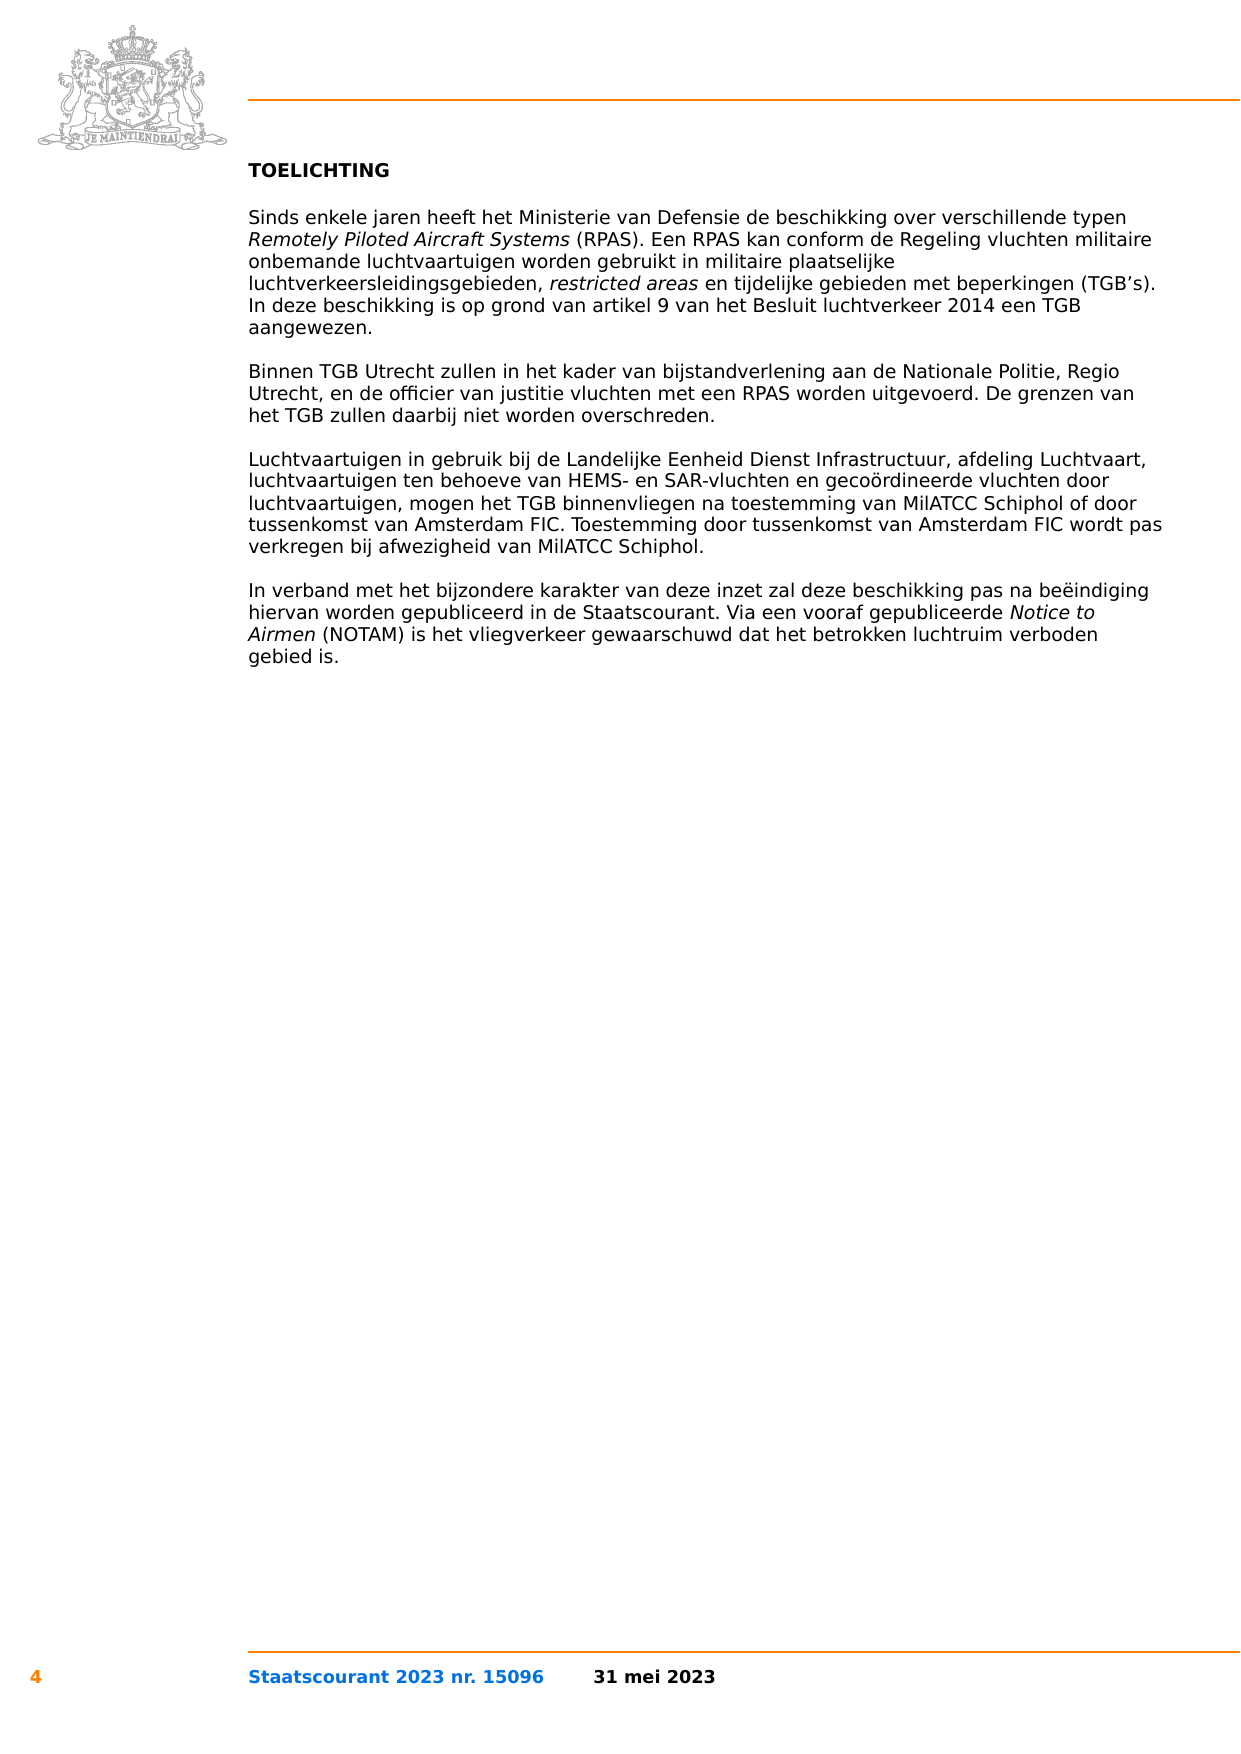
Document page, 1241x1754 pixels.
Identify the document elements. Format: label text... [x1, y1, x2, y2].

picture [38, 25, 227, 150]
text In verband met het bijzondere karakter van deze inzet zal deze beschikking pas na beëindiging hiervan worden gepubliceerd in de Staatscourant. Via een vooraf gepubliceerde Notice to Airmen (NOTAM) is het vliegverkeer gewaarschuwd dat het betrokken luchtruim verboden gebied is. [248, 580, 1163, 668]
text Binnen TGB Utrecht zullen in het kader van bijstandverlening aan de Nationale Politie, Regio Utrecht, en de officier van justitie vluchten met een RPAS worden uitgevoerd. De grenzen van het TGB zullen daarbij niet worden overschreden. [248, 361, 1163, 427]
subtitle TOELICHTING [248, 160, 1163, 182]
text Luchtvaartuigen in gebruik bij de Landelijke Eenheid Dienst Infrastructuur, afdeling Luchtvaart, luchtvaartuigen ten behoeve van HEMS- en SAR-vluchten en gecoördineerde vluchten door luchtvaartuigen, mogen het TGB binnenvliegen na toestemming van MilATCC Schiphol of door tussenkomst van Amsterdam FIC. Toestemming door tussenkomst van Amsterdam FIC wordt pas verkregen bij afwezigheid van MilATCC Schiphol. [248, 448, 1163, 558]
text Sinds enkele jaren heeft het Ministerie van Defensie de beschikking over verschillende typen Remotely Piloted Aircraft Systems (RPAS). Een RPAS kan conform de Regeling vluchten militaire onbemande luchtvaartuigen worden gebruikt in militaire plaatselijke luchtverkeersleidingsgebieden, restricted areas en tijdelijke gebieden met beperkingen (TGB’s). In deze beschikking is op grond van artikel 9 van het Besluit luchtverkeer 2014 een TGB aangewezen. [248, 207, 1163, 339]
